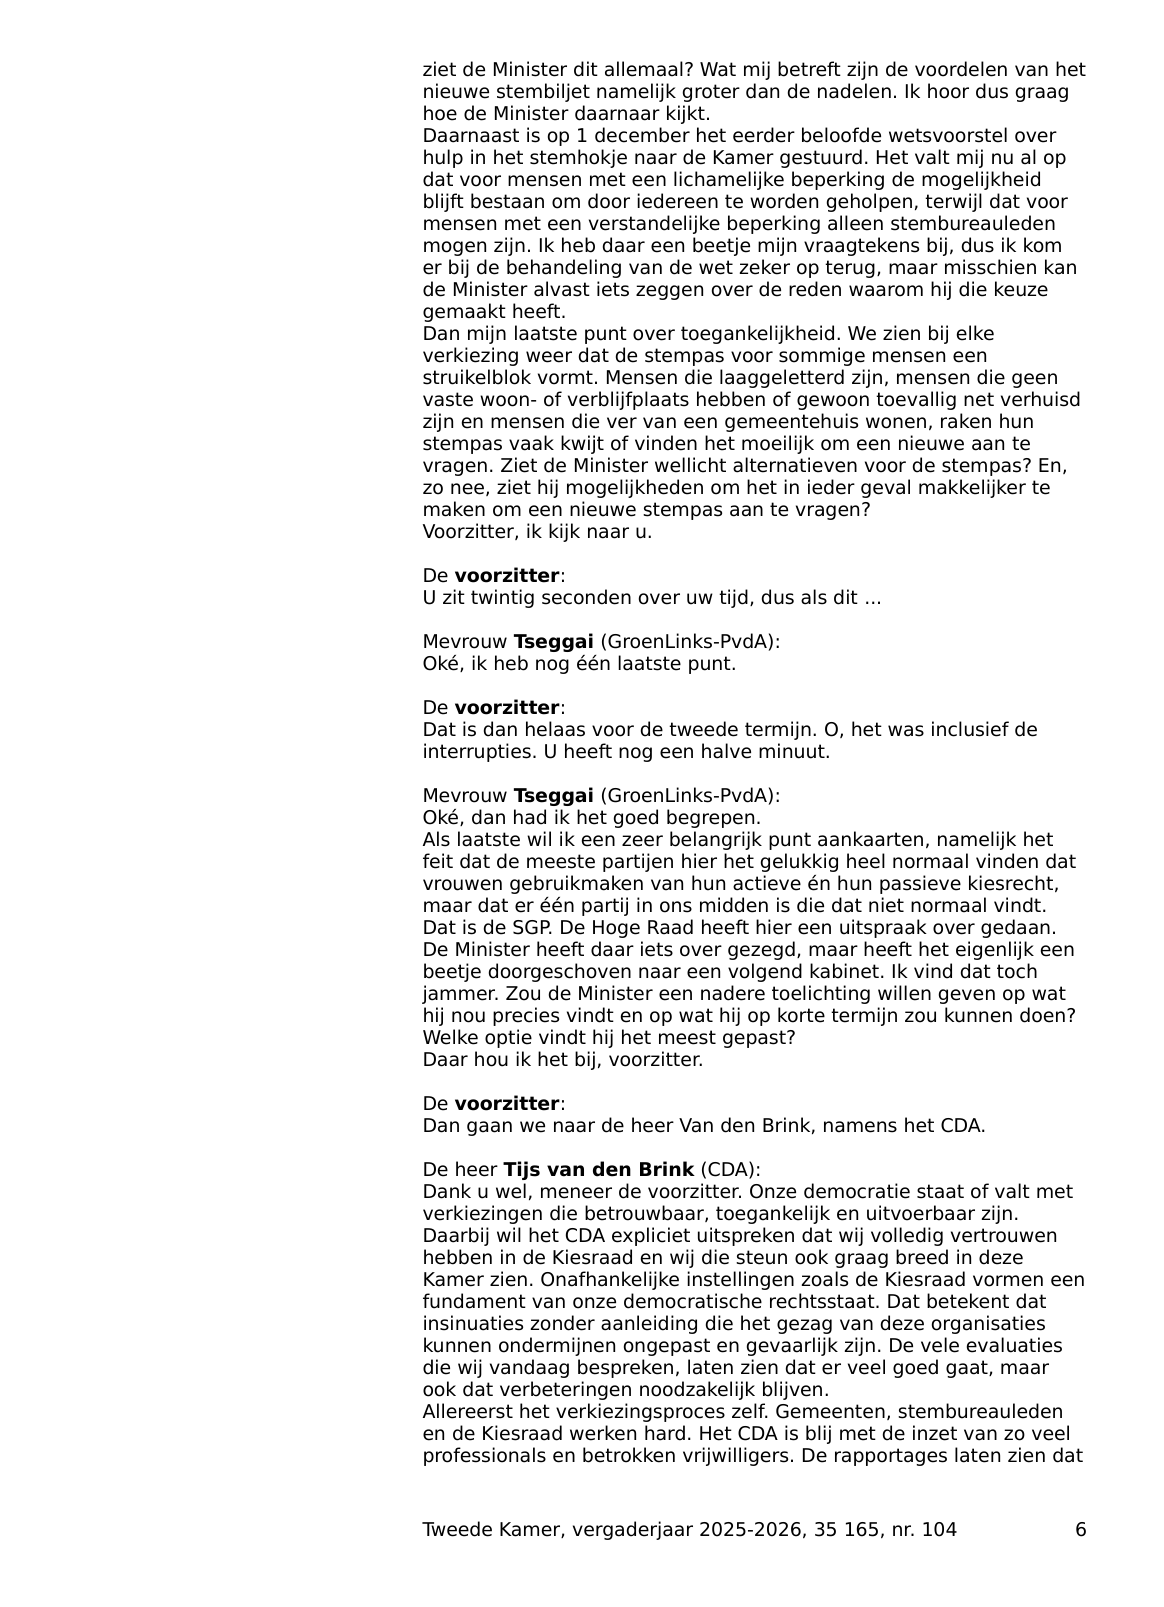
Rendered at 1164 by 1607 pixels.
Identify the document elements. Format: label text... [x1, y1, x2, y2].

text Allereerst het verkiezingsproces zelf. Gemeenten, stembureauleden en de Kiesraad werken hard. Het CDA is blij met de inzet van zo veel professionals en betrokken vrijwilligers. De rapportages laten zien dat [422, 1401, 1087, 1467]
text Dat is dan helaas voor de tweede termijn. O, het was inclusief de interrupties. U heeft nog een halve minuut. [422, 719, 1087, 763]
text Dan mijn laatste punt over toegankelijkheid. We zien bij elke verkiezing weer dat de stempas voor sommige mensen een struikelblok vormt. Mensen die laaggeletterd zijn, mensen die geen vaste woon- of verblijfplaats hebben of gewoon toevallig net verhuisd zijn en mensen die ver van een gemeentehuis wonen, raken hun stempas vaak kwijt of vinden het moeilijk om een nieuwe aan te vragen. Ziet de Minister wellicht alternatieven voor de stempas? En, zo nee, ziet hij mogelijkheden om het in ieder geval makkelijker te maken om een nieuwe stempas aan te vragen? [422, 323, 1087, 521]
text ziet de Minister dit allemaal? Wat mij betreft zijn de voordelen van het nieuwe stembiljet namelijk groter dan de nadelen. Ik hoor dus graag hoe de Minister daarnaar kijkt. [422, 59, 1087, 125]
text U zit twintig seconden over uw tijd, dus als dit ... [422, 587, 1087, 609]
text Oké, ik heb nog één laatste punt. [422, 653, 1087, 675]
text Oké, dan had ik het goed begrepen. [422, 807, 1087, 829]
text De voorzitter: [422, 565, 1087, 587]
text De heer Tijs van den Brink (CDA): [422, 1159, 1087, 1181]
text Daarnaast is op 1 december het eerder beloofde wetsvoorstel over hulp in het stemhokje naar de Kamer gestuurd. Het valt mij nu al op dat voor mensen met een lichamelijke beperking de mogelijkheid blijft bestaan om door iedereen te worden geholpen, terwijl dat voor mensen met een verstandelijke beperking alleen stembureauleden mogen zijn. Ik heb daar een beetje mijn vraagtekens bij, dus ik kom er bij de behandeling van de wet zeker op terug, maar misschien kan de Minister alvast iets zeggen over de reden waarom hij die keuze gemaakt heeft. [422, 125, 1087, 323]
text Als laatste wil ik een zeer belangrijk punt aankaarten, namelijk het feit dat de meeste partijen hier het gelukkig heel normaal vinden dat vrouwen gebruikmaken van hun actieve én hun passieve kiesrecht, maar dat er één partij in ons midden is die dat niet normaal vindt. Dat is de SGP. De Hoge Raad heeft hier een uitspraak over gedaan. De Minister heeft daar iets over gezegd, maar heeft het eigenlijk een beetje doorgeschoven naar een volgend kabinet. Ik vind dat toch jammer. Zou de Minister een nadere toelichting willen geven op wat hij nou precies vindt en op wat hij op korte termijn zou kunnen doen? Welke optie vindt hij het meest gepast? [422, 829, 1087, 1049]
text De voorzitter: [422, 1093, 1087, 1115]
text Daar hou ik het bij, voorzitter. [422, 1049, 1087, 1071]
text Dan gaan we naar de heer Van den Brink, namens het CDA. [422, 1115, 1087, 1137]
text Mevrouw Tseggai (GroenLinks-PvdA): [422, 631, 1087, 653]
text Mevrouw Tseggai (GroenLinks-PvdA): [422, 785, 1087, 807]
text De voorzitter: [422, 697, 1087, 719]
text Voorzitter, ik kijk naar u. [422, 521, 1087, 543]
text Dank u wel, meneer de voorzitter. Onze democratie staat of valt met verkiezingen die betrouwbaar, toegankelijk en uitvoerbaar zijn. Daarbij wil het CDA expliciet uitspreken dat wij volledig vertrouwen hebben in de Kiesraad en wij die steun ook graag breed in deze Kamer zien. Onafhankelijke instellingen zoals de Kiesraad vormen een fundament van onze democratische rechtsstaat. Dat betekent dat insinuaties zonder aanleiding die het gezag van deze organisaties kunnen ondermijnen ongepast en gevaarlijk zijn. De vele evaluaties die wij vandaag bespreken, laten zien dat er veel goed gaat, maar ook dat verbeteringen noodzakelijk blijven. [422, 1181, 1087, 1401]
